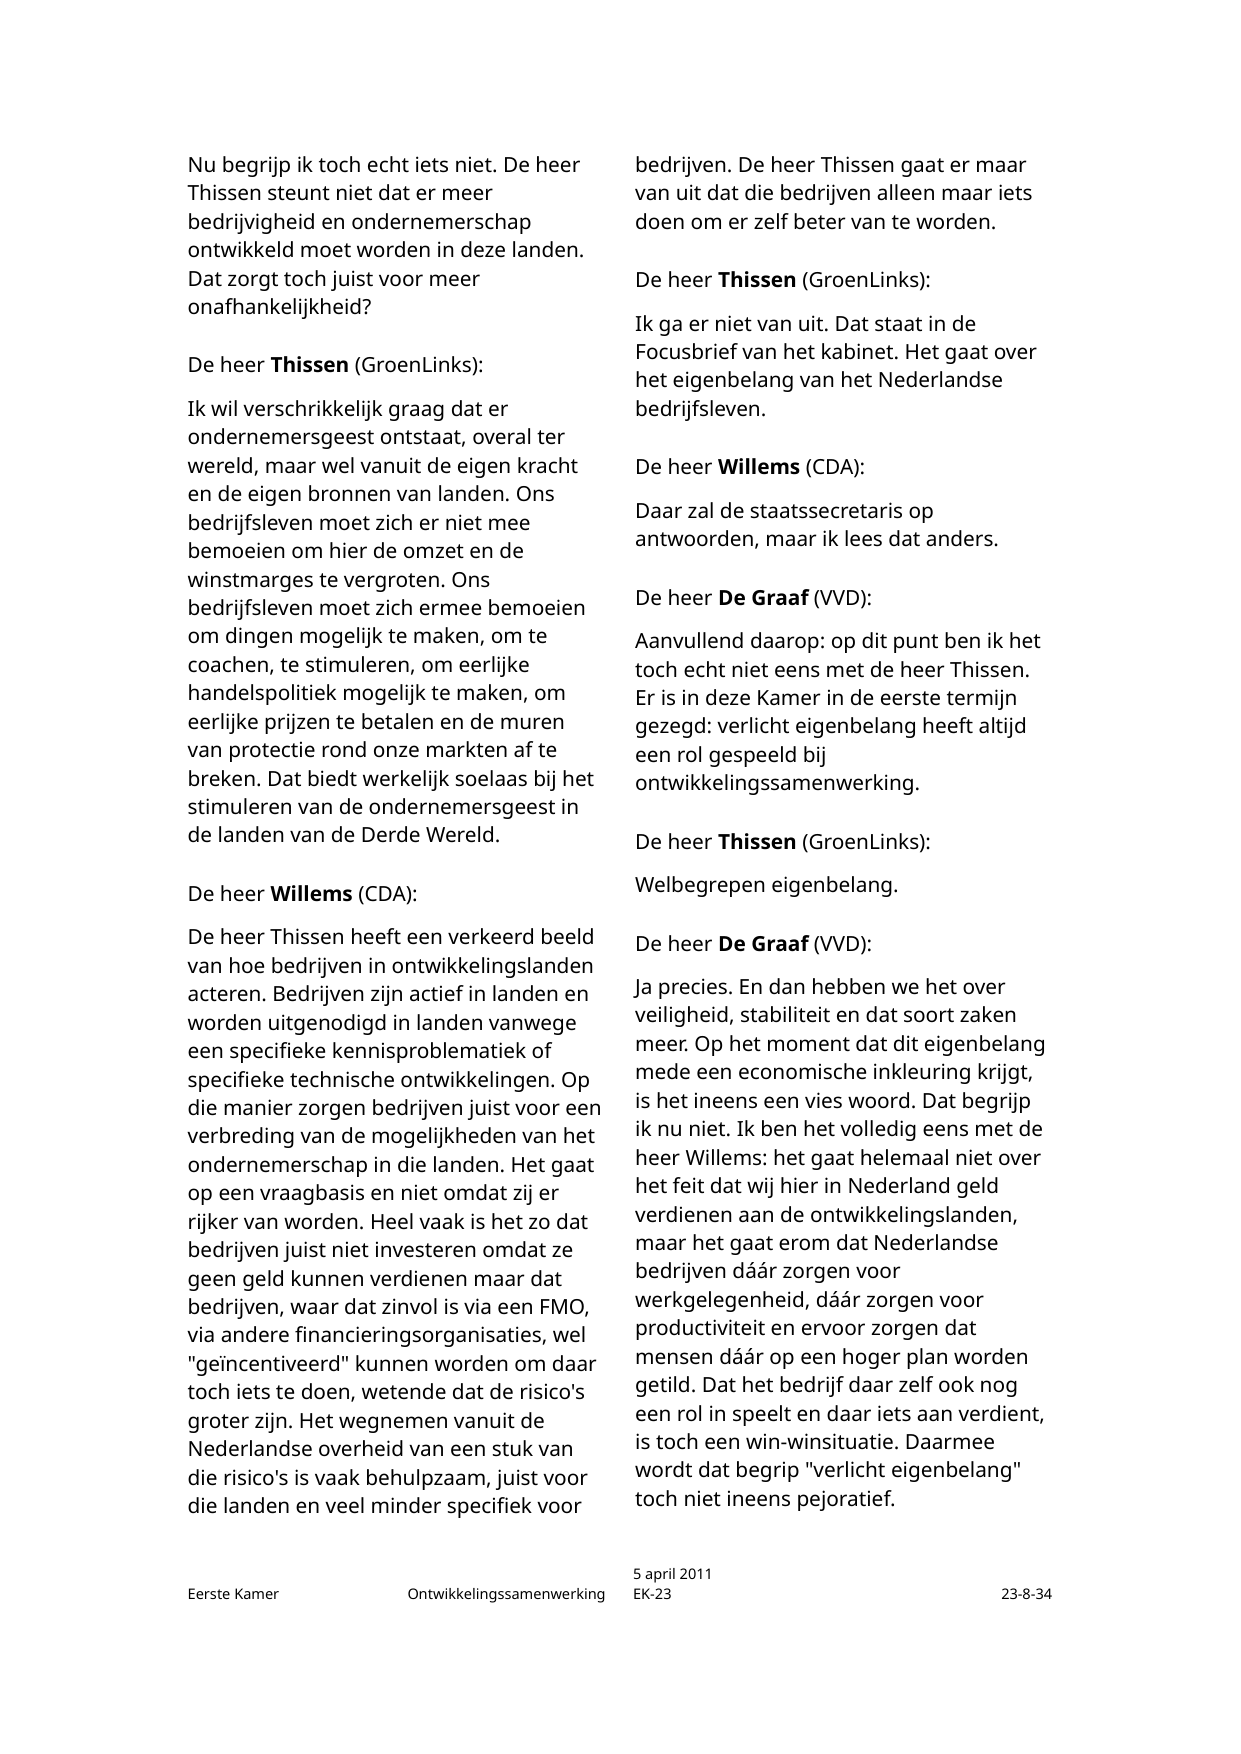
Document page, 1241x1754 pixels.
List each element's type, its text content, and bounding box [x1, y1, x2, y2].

text De heer Thissen heeft een verkeerd beeld van hoe bedrijven in ontwikkelingslanden acteren. Bedrijven zijn actief in landen en worden uitgenodigd in landen vanwege een specifieke kennisproblematiek of specifieke technische ontwikkelingen. Op die manier zorgen bedrijven juist voor een verbreding van de mogelijkheden van het ondernemerschap in die landen. Het gaat op een vraagbasis en niet omdat zij er rijker van worden. Heel vaak is het zo dat bedrijven juist niet investeren omdat ze geen geld kunnen verdienen maar dat bedrijven, waar dat zinvol is via een FMO, via andere financieringsorganisaties, wel "geïncentiveerd" kunnen worden om daar toch iets te doen, wetende dat de risico's groter zijn. Het wegnemen vanuit de Nederlandse overheid van een stuk van die risico's is vaak behulpzaam, juist voor die landen en veel minder specifiek voor [187, 922, 605, 1520]
text Welbegrepen eigenbelang. [635, 870, 1053, 899]
text bedrijven. De heer Thissen gaat er maar van uit dat die bedrijven alleen maar iets doen om er zelf beter van te worden. [635, 150, 1053, 235]
text Nu begrijp ik toch echt iets niet. De heer Thissen steunt niet dat er meer bedrijvigheid en ondernemerschap ontwikkeld moet worden in deze landen. Dat zorgt toch juist voor meer onafhankelijkheid? [187, 150, 605, 321]
text De heer Thissen (GroenLinks): [635, 265, 1053, 294]
text De heer Willems (CDA): [635, 452, 1053, 481]
text Ik ga er niet van uit. Dat staat in de Focusbrief van het kabinet. Het gaat over het eigenbelang van het Nederlandse bedrijfsleven. [635, 309, 1053, 422]
text De heer De Graaf (VVD): [635, 929, 1053, 957]
text Ik wil verschrikkelijk graag dat er ondernemersgeest ontstaat, overal ter wereld, maar wel vanuit de eigen kracht en de eigen bronnen van landen. Ons bedrijfsleven moet zich er niet mee bemoeien om hier de omzet en de winstmarges te vergroten. Ons bedrijfsleven moet zich ermee bemoeien om dingen mogelijk te maken, om te coachen, te stimuleren, om eerlijke handelspolitiek mogelijk te maken, om eerlijke prijzen te betalen en de muren van protectie rond onze markten af te breken. Dat biedt werkelijk soelaas bij het stimuleren van de ondernemersgeest in de landen van de Derde Wereld. [187, 394, 605, 849]
text Aanvullend daarop: op dit punt ben ik het toch echt niet eens met de heer Thissen. Er is in deze Kamer in de eerste termijn gezegd: verlicht eigenbelang heeft altijd een rol gespeeld bij ontwikkelingssamenwerking. [635, 626, 1053, 797]
text Daar zal de staatssecretaris op antwoorden, maar ik lees dat anders. [635, 496, 1053, 553]
text De heer De Graaf (VVD): [635, 583, 1053, 611]
text Ja precies. En dan hebben we het over veiligheid, stabiliteit en dat soort zaken meer. Op het moment dat dit eigenbelang mede een economische inkleuring krijgt, is het ineens een vies woord. Dat begrijp ik nu niet. Ik ben het volledig eens met de heer Willems: het gaat helemaal niet over het feit dat wij hier in Nederland geld verdienen aan de ontwikkelingslanden, maar het gaat erom dat Nederlandse bedrijven dáár zorgen voor werkgelegenheid, dáár zorgen voor productiviteit en ervoor zorgen dat mensen dáár op een hoger plan worden getild. Dat het bedrijf daar zelf ook nog een rol in speelt en daar iets aan verdient, is toch een win-winsituatie. Daarmee wordt dat begrip "verlicht eigenbelang" toch niet ineens pejoratief. [635, 972, 1053, 1512]
text De heer Thissen (GroenLinks): [635, 827, 1053, 855]
text De heer Thissen (GroenLinks): [187, 351, 605, 379]
text De heer Willems (CDA): [187, 879, 605, 907]
